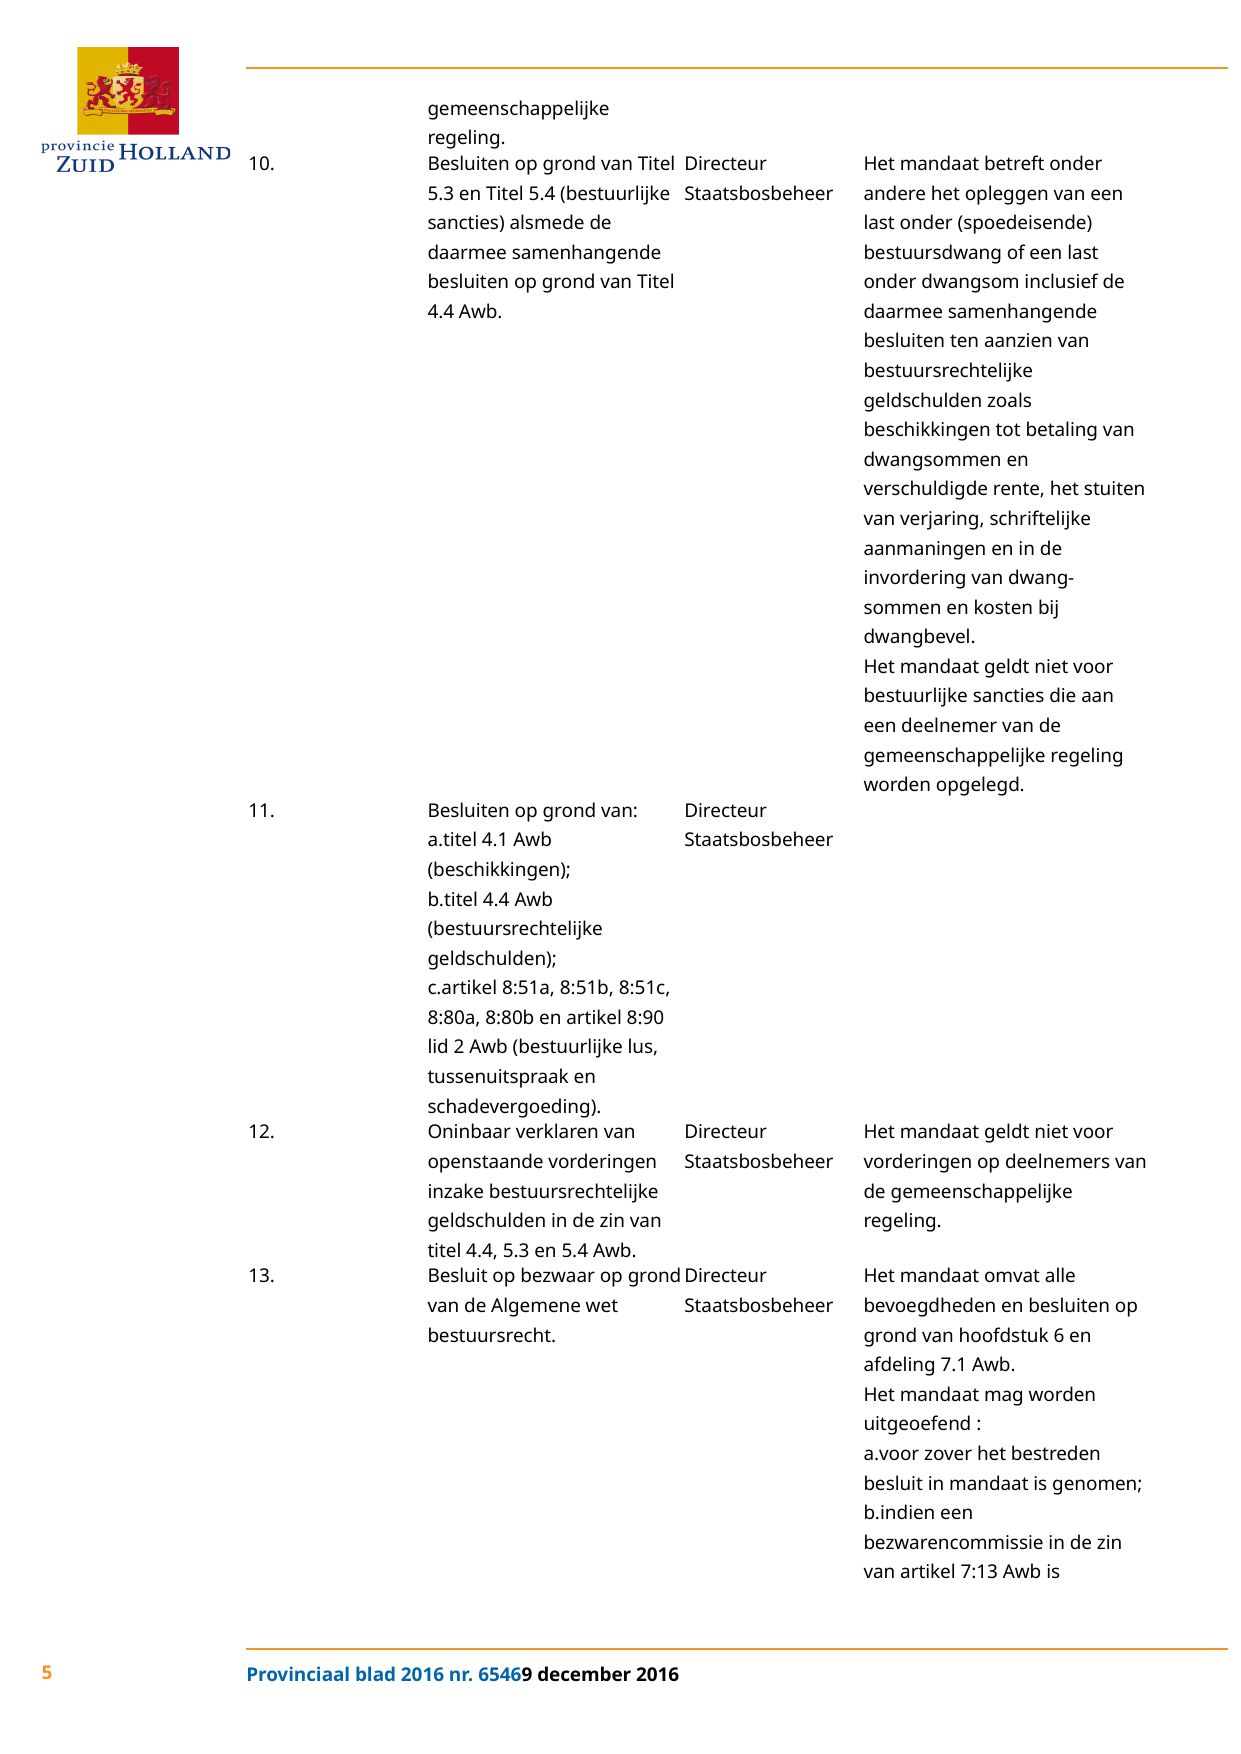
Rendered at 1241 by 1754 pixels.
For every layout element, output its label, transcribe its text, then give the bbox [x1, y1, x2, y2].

table_cell Besluit op bezwaar op grond van de Algemene wet bestuursrecht. [427, 1263, 684, 1584]
table_cell [248, 95, 427, 150]
picture [41, 47, 231, 172]
table_cell [863, 95, 1152, 150]
table_cell Besluiten op grond van: a.titel 4.1 Awb (beschikkingen); b.titel 4.4 Awb (bestuursrechtelijke geldschulden); c.artikel 8:51a, 8:51b, 8:51c, 8:80a, 8:80b en artikel 8:90 lid 2 Awb (bestuurlijke lus, tussenuitspraak en schadevergoeding). [427, 797, 684, 1119]
table_cell Oninbaar verklaren van openstaande vorderingen inzake bestuursrechtelijke geldschulden in de zin van titel 4.4, 5.3 en 5.4 Awb. [427, 1119, 684, 1263]
table_cell Het mandaat omvat alle bevoegdheden en besluiten op grond van hoofdstuk 6 en afdeling 7.1 Awb. Het mandaat mag worden uitgeoefend : a.voor zover het bestreden besluit in mandaat is genomen; b.indien een bezwarencommissie in de zin van artikel 7:13 Awb is [863, 1263, 1152, 1584]
table_cell Besluiten op grond van Titel 5.3 en Titel 5.4 (bestuurlijke sancties) alsmede de daarmee samenhangende besluiten op grond van Titel 4.4 Awb. [427, 150, 684, 797]
table_cell Directeur Staatsbosbeheer [684, 1263, 863, 1584]
table_cell Directeur Staatsbosbeheer [684, 797, 863, 1119]
table_cell 13. [248, 1263, 427, 1584]
table_cell [684, 95, 863, 150]
table_cell Het mandaat geldt niet voor vorderingen op deelnemers van de gemeenschappelijke regeling. [863, 1119, 1152, 1263]
table_cell Directeur Staatsbosbeheer [684, 1119, 863, 1263]
table_cell [863, 797, 1152, 1119]
table_cell Directeur Staatsbosbeheer [684, 150, 863, 797]
table_cell 11. [248, 797, 427, 1119]
table_cell 12. [248, 1119, 427, 1263]
table_cell gemeenschappelijke regeling. [427, 95, 684, 150]
table_cell 10. [248, 150, 427, 797]
table_cell Het mandaat betreft onder andere het opleggen van een last onder (spoedeisende) bestuursdwang of een last onder dwangsom inclusief de daarmee samenhangende besluiten ten aanzien van bestuursrechtelijke geldschulden zoals beschikkingen tot betaling van dwangsommen en verschuldigde rente, het stuiten van verjaring, schriftelijke aanmaningen en in de invordering van dwang-sommen en kosten bij dwangbevel. Het mandaat geldt niet voor bestuurlijke sancties die aan een deelnemer van de gemeenschappelijke regeling worden opgelegd. [863, 150, 1152, 797]
